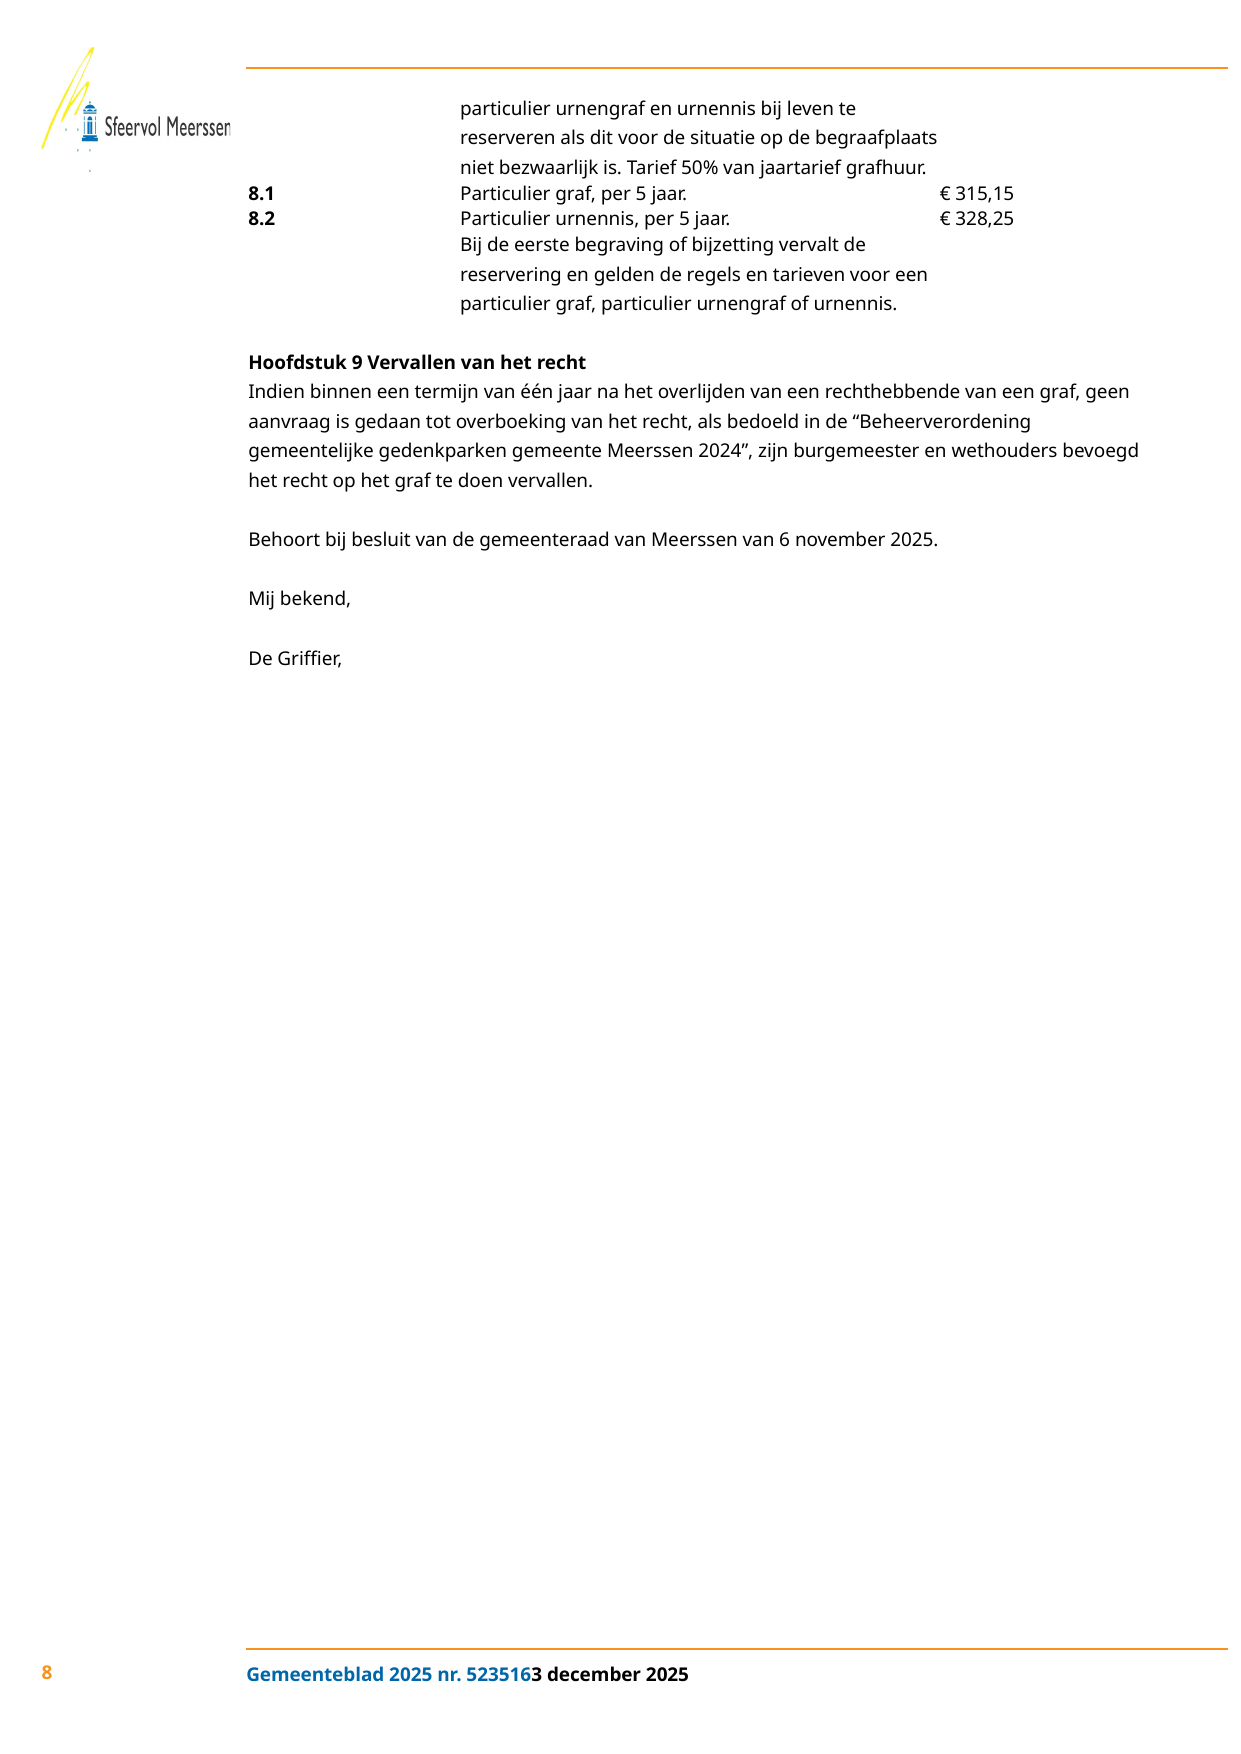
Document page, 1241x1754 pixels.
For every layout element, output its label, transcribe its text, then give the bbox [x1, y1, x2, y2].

text De Griffier, [248, 645, 1152, 670]
picture [41, 47, 231, 172]
table_cell [940, 231, 1152, 316]
table_cell 8.2 [248, 205, 460, 231]
table_cell € 328,25 [940, 205, 1152, 231]
text Indien binnen een termijn van één jaar na het overlijden van een rechthebbende van een graf, geen aanvraag is gedaan tot overboeking van het recht, als bedoeld in de “Beheerverordening gemeentelijke gedenkparken gemeente Meerssen 2024”, zijn burgemeester en wethouders bevoegd het recht op het graf te doen vervallen. [248, 378, 1152, 493]
table_cell particulier urnengraf en urnennis bij leven te reserveren als dit voor de situatie op de begraafplaats niet bezwaarlijk is. Tarief 50% van jaartarief grafhuur. [460, 95, 939, 180]
text Behoort bij besluit van de gemeenteraad van Meerssen van 6 november 2025. [248, 526, 1152, 552]
table_cell [940, 95, 1152, 180]
table_cell [248, 231, 460, 316]
text Mij bekend, [248, 586, 1152, 611]
table_cell Particulier urnennis, per 5 jaar. [460, 205, 939, 231]
text Hoofdstuk 9 Vervallen van het recht [248, 349, 1152, 374]
table_cell 8.1 [248, 180, 460, 205]
table_cell [248, 95, 460, 180]
table_cell € 315,15 [940, 180, 1152, 205]
table_cell Bij de eerste begraving of bijzetting vervalt de reservering en gelden de regels en tarieven voor een particulier graf, particulier urnengraf of urnennis. [460, 231, 939, 316]
table_cell Particulier graf, per 5 jaar. [460, 180, 939, 205]
